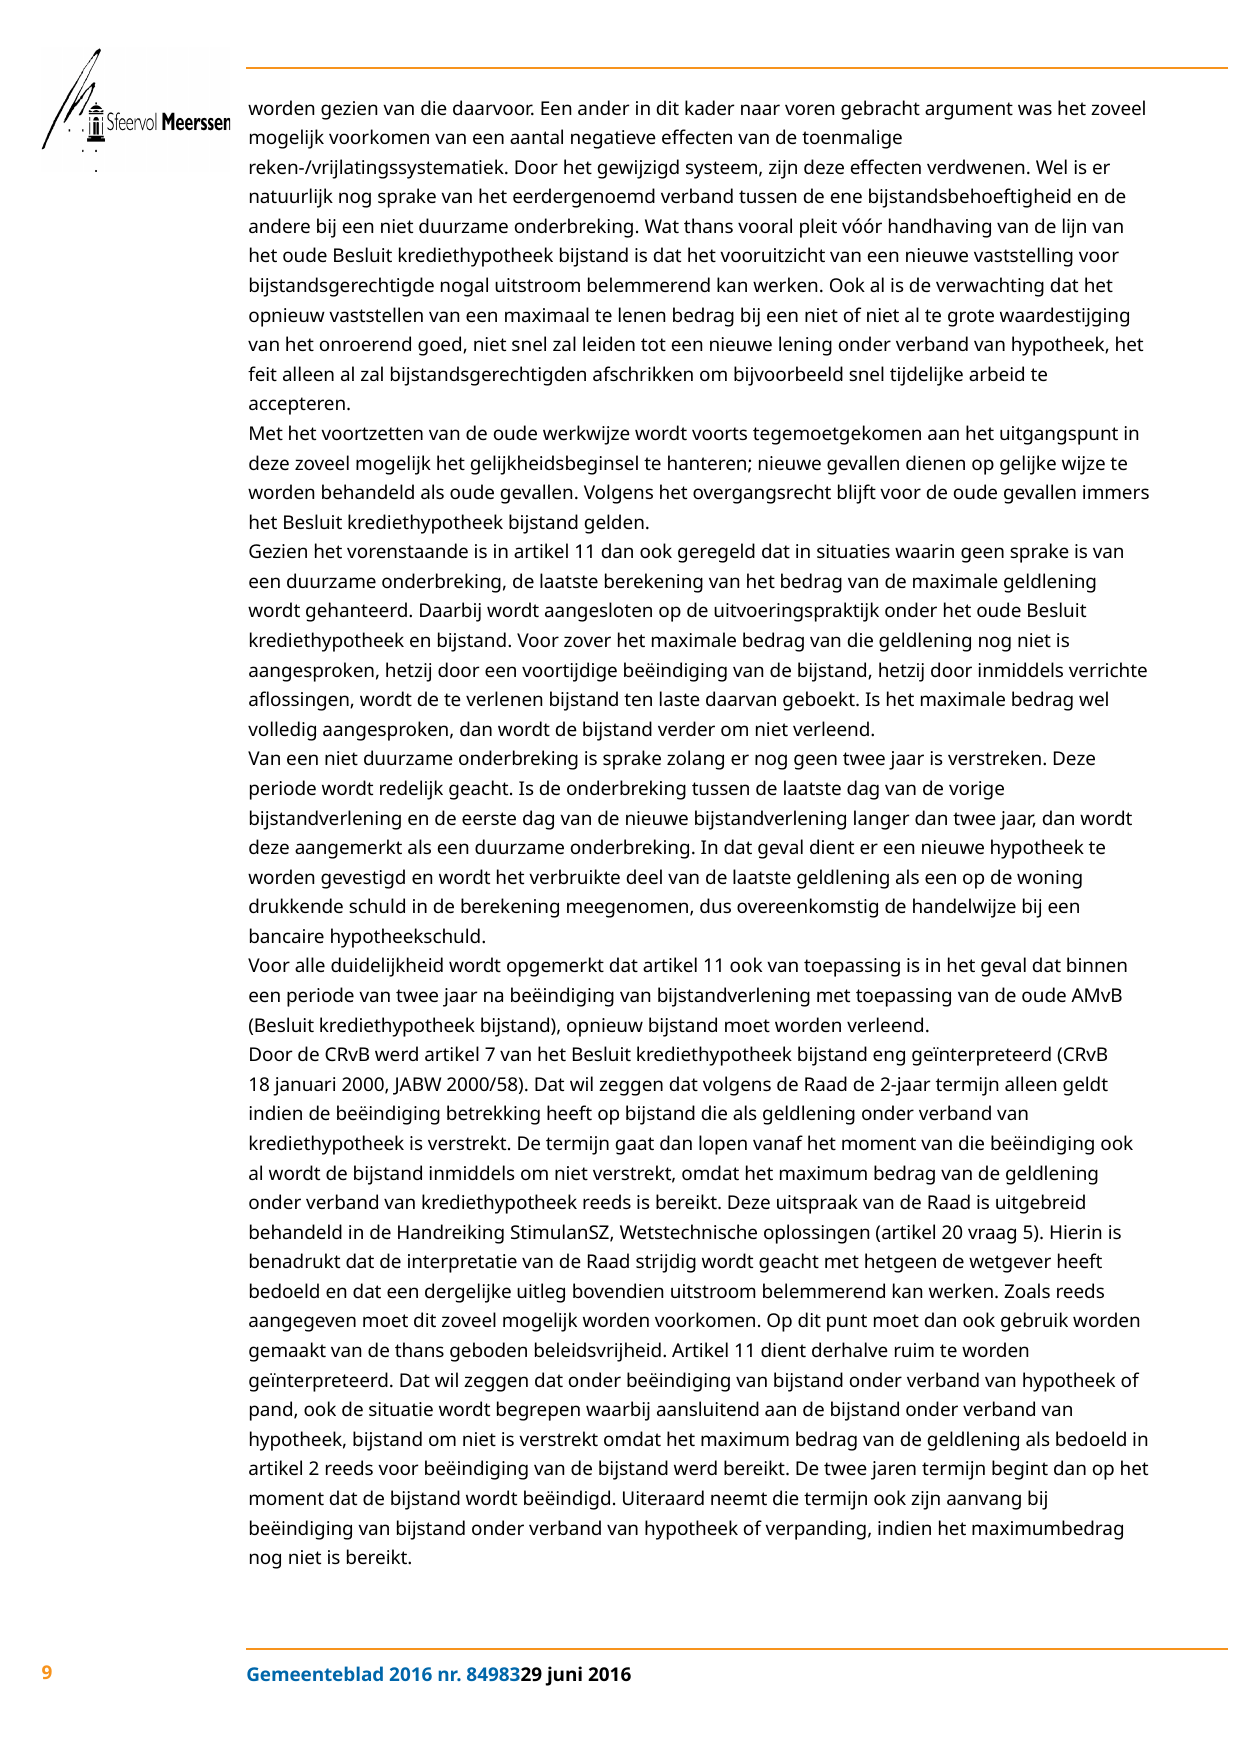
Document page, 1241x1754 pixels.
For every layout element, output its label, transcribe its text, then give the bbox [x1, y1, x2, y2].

text Door de CRvB werd artikel 7 van het Besluit krediethypotheek bijstand eng geïnterpreteerd (CRvB 18 januari 2000, JABW 2000/58). Dat wil zeggen dat volgens de Raad de 2-jaar termijn alleen geldt indien de beëindiging betrekking heeft op bijstand die als geldlening onder verband van krediethypotheek is verstrekt. De termijn gaat dan lopen vanaf het moment van die beëindiging ook al wordt de bijstand inmiddels om niet verstrekt, omdat het maximum bedrag van de geldlening onder verband van krediethypotheek reeds is bereikt. Deze uitspraak van de Raad is uitgebreid behandeld in de Handreiking StimulanSZ, Wetstechnische oplossingen (artikel 20 vraag 5). Hierin is benadrukt dat de interpretatie van de Raad strijdig wordt geacht met hetgeen de wetgever heeft bedoeld en dat een dergelijke uitleg bovendien uitstroom belemmerend kan werken. Zoals reeds aangegeven moet dit zoveel mogelijk worden voorkomen. Op dit punt moet dan ook gebruik worden gemaakt van de thans geboden beleidsvrijheid. Artikel 11 dient derhalve ruim te worden geïnterpreteerd. Dat wil zeggen dat onder beëindiging van bijstand onder verband van hypotheek of pand, ook de situatie wordt begrepen waarbij aansluitend aan de bijstand onder verband van hypotheek, bijstand om niet is verstrekt omdat het maximum bedrag van de geldlening als bedoeld in artikel 2 reeds voor beëindiging van de bijstand werd bereikt. De twee jaren termijn begint dan op het moment dat de bijstand wordt beëindigd. Uiteraard neemt die termijn ook zijn aanvang bij beëindiging van bijstand onder verband van hypotheek of verpanding, indien het maximumbedrag nog niet is bereikt. [248, 1041, 1152, 1570]
text Gezien het vorenstaande is in artikel 11 dan ook geregeld dat in situaties waarin geen sprake is van een duurzame onderbreking, de laatste berekening van het bedrag van de maximale geldlening wordt gehanteerd. Daarbij wordt aangesloten op de uitvoeringspraktijk onder het oude Besluit krediethypotheek en bijstand. Voor zover het maximale bedrag van die geldlening nog niet is aangesproken, hetzij door een voortijdige beëindiging van de bijstand, hetzij door inmiddels verrichte aflossingen, wordt de te verlenen bijstand ten laste daarvan geboekt. Is het maximale bedrag wel volledig aangesproken, dan wordt de bijstand verder om niet verleend. [248, 538, 1152, 742]
text worden gezien van die daarvoor. Een ander in dit kader naar voren gebracht argument was het zoveel mogelijk voorkomen van een aantal negatieve effecten van de toenmalige reken-/vrijlatingssystematiek. Door het gewijzigd systeem, zijn deze effecten verdwenen. Wel is er natuurlijk nog sprake van het eerdergenoemd verband tussen de ene bijstandsbehoeftigheid en de andere bij een niet duurzame onderbreking. Wat thans vooral pleit vóór handhaving van de lijn van het oude Besluit krediethypotheek bijstand is dat het vooruitzicht van een nieuwe vaststelling voor bijstandsgerechtigde nogal uitstroom belemmerend kan werken. Ook al is de verwachting dat het opnieuw vaststellen van een maximaal te lenen bedrag bij een niet of niet al te grote waardestijging van het onroerend goed, niet snel zal leiden tot een nieuwe lening onder verband van hypotheek, het feit alleen al zal bijstandsgerechtigden afschrikken om bijvoorbeeld snel tijdelijke arbeid te accepteren. [248, 95, 1152, 416]
text Voor alle duidelijkheid wordt opgemerkt dat artikel 11 ook van toepassing is in het geval dat binnen een periode van twee jaar na beëindiging van bijstandverlening met toepassing van de oude AMvB (Besluit krediethypotheek bijstand), opnieuw bijstand moet worden verleend. [248, 953, 1152, 1038]
text Met het voortzetten van de oude werkwijze wordt voorts tegemoetgekomen aan het uitgangspunt in deze zoveel mogelijk het gelijkheidsbeginsel te hanteren; nieuwe gevallen dienen op gelijke wijze te worden behandeld als oude gevallen. Volgens het overgangsrecht blijft voor de oude gevallen immers het Besluit krediethypotheek bijstand gelden. [248, 420, 1152, 535]
text Van een niet duurzame onderbreking is sprake zolang er nog geen twee jaar is verstreken. Deze periode wordt redelijk geacht. Is de onderbreking tussen de laatste dag van de vorige bijstandverlening en de eerste dag van de nieuwe bijstandverlening langer dan twee jaar, dan wordt deze aangemerkt als een duurzame onderbreking. In dat geval dient er een nieuwe hypotheek te worden gevestigd en wordt het verbruikte deel van de laatste geldlening als een op de woning drukkende schuld in de berekening meegenomen, dus overeenkomstig de handelwijze bij een bancaire hypotheekschuld. [248, 746, 1152, 949]
picture [41, 47, 231, 172]
